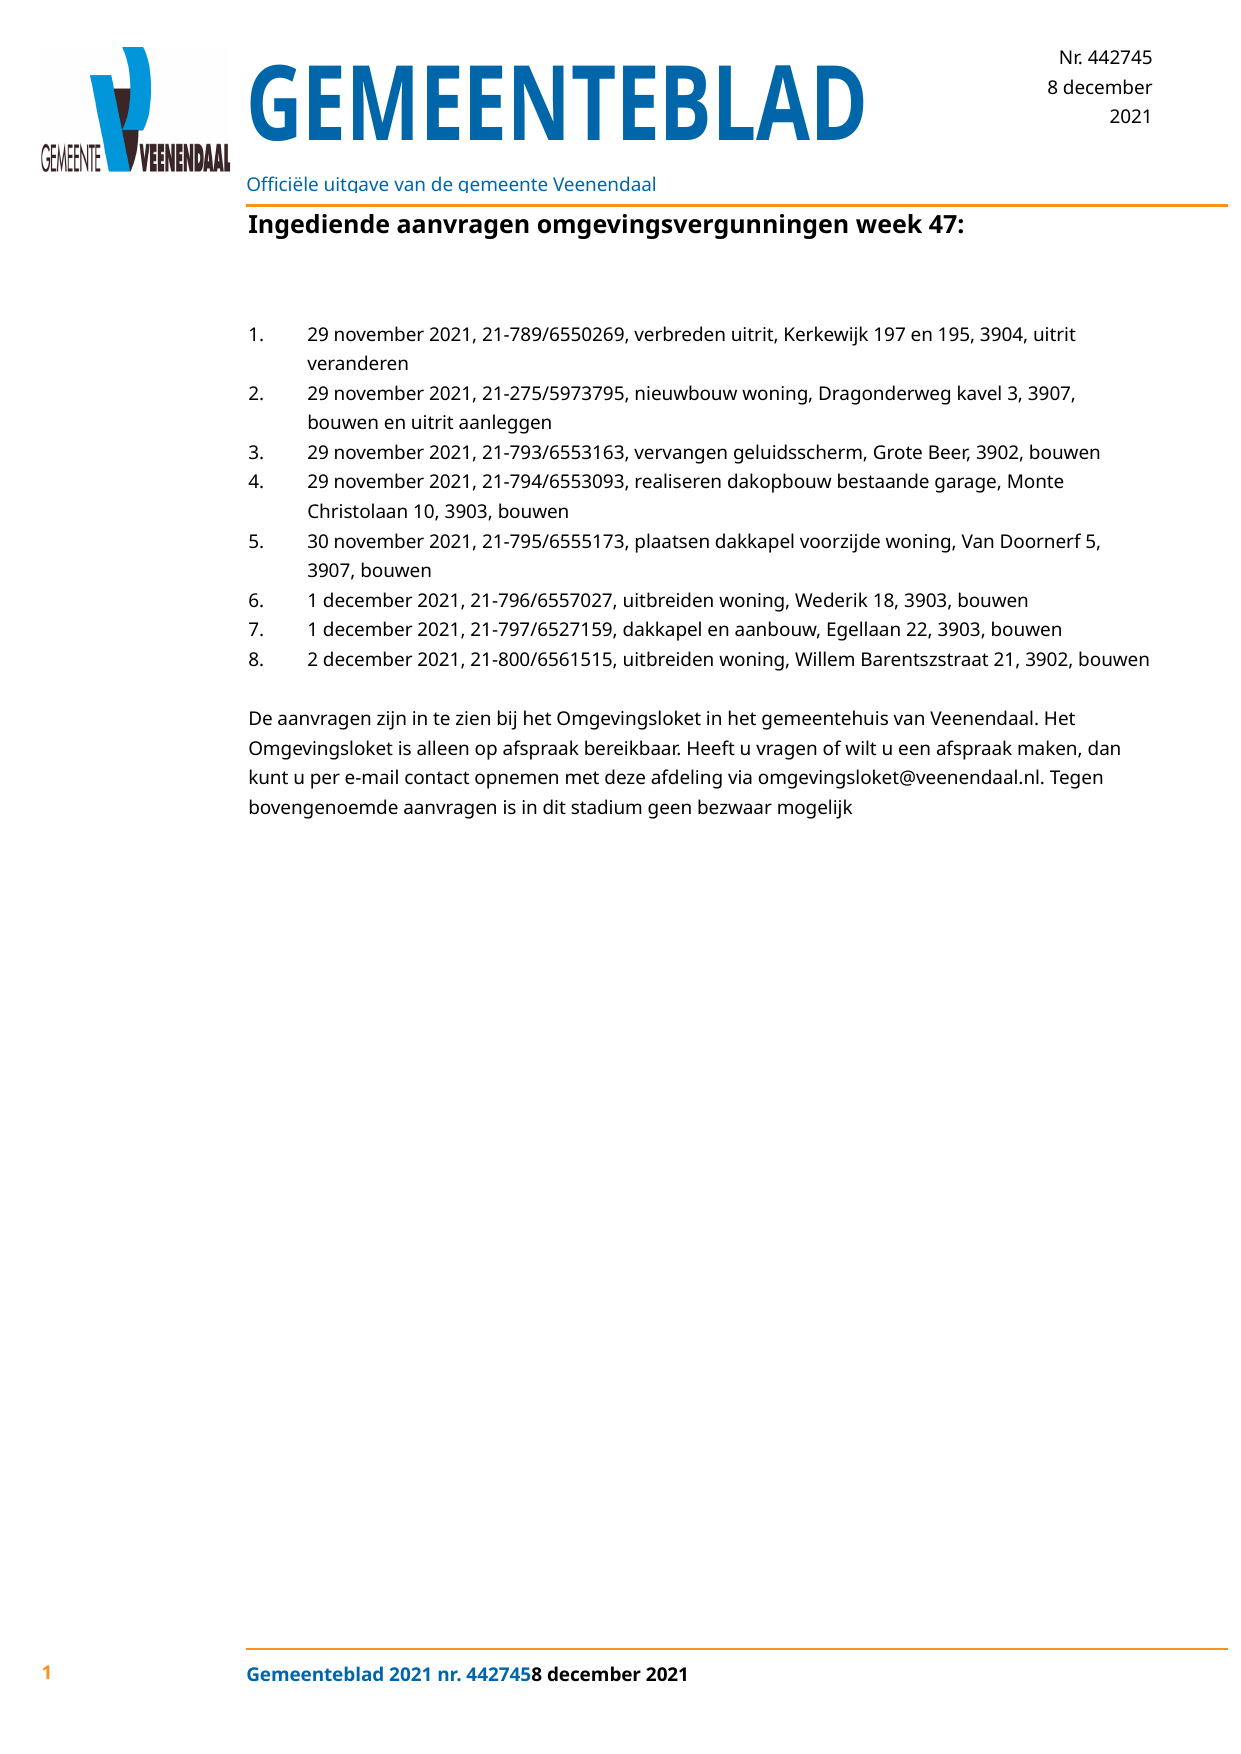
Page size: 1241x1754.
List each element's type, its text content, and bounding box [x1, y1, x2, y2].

picture [123, 47, 231, 172]
list 1 december 2021, 21-796/6557027, uitbreiden woning, Wederik 18, 3903, bouwen [248, 587, 1152, 613]
list 29 november 2021, 21-793/6553163, vervangen geluidsscherm, Grote Beer, 3902, bouwen [248, 439, 1152, 465]
text Ingediende aanvragen omgevingsvergunningen week 47: [248, 207, 1152, 241]
list 1 december 2021, 21-797/6527159, dakkapel en aanbouw, Egellaan 22, 3903, bouwen [248, 617, 1152, 642]
list 30 november 2021, 21-795/6555173, plaatsen dakkapel voorzijde woning, Van Doornerf 5, 3907, bouwen [248, 528, 1152, 583]
picture [41, 47, 130, 172]
list 2 december 2021, 21-800/6561515, uitbreiden woning, Willem Barentszstraat 21, 3902, bouwen [248, 646, 1152, 672]
list 29 november 2021, 21-794/6553093, realiseren dakopbouw bestaande garage, Monte Christolaan 10, 3903, bouwen [248, 469, 1152, 524]
list 29 november 2021, 21-789/6550269, verbreden uitrit, Kerkewijk 197 en 195, 3904, uitrit veranderen [248, 321, 1152, 376]
list 29 november 2021, 21-275/5973795, nieuwbouw woning, Dragonderweg kavel 3, 3907, bouwen en uitrit aanleggen [248, 380, 1152, 435]
text De aanvragen zijn in te zien bij het Omgevingsloket in het gemeentehuis van Veenendaal. Het Omgevingsloket is alleen op afspraak bereikbaar. Heeft u vragen of wilt u een afspraak maken, dan kunt u per e-mail contact opnemen met deze afdeling via omgevingsloket@veenendaal.nl. Tegen bovengenoemde aanvragen is in dit stadium geen bezwaar mogelijk [248, 705, 1152, 820]
